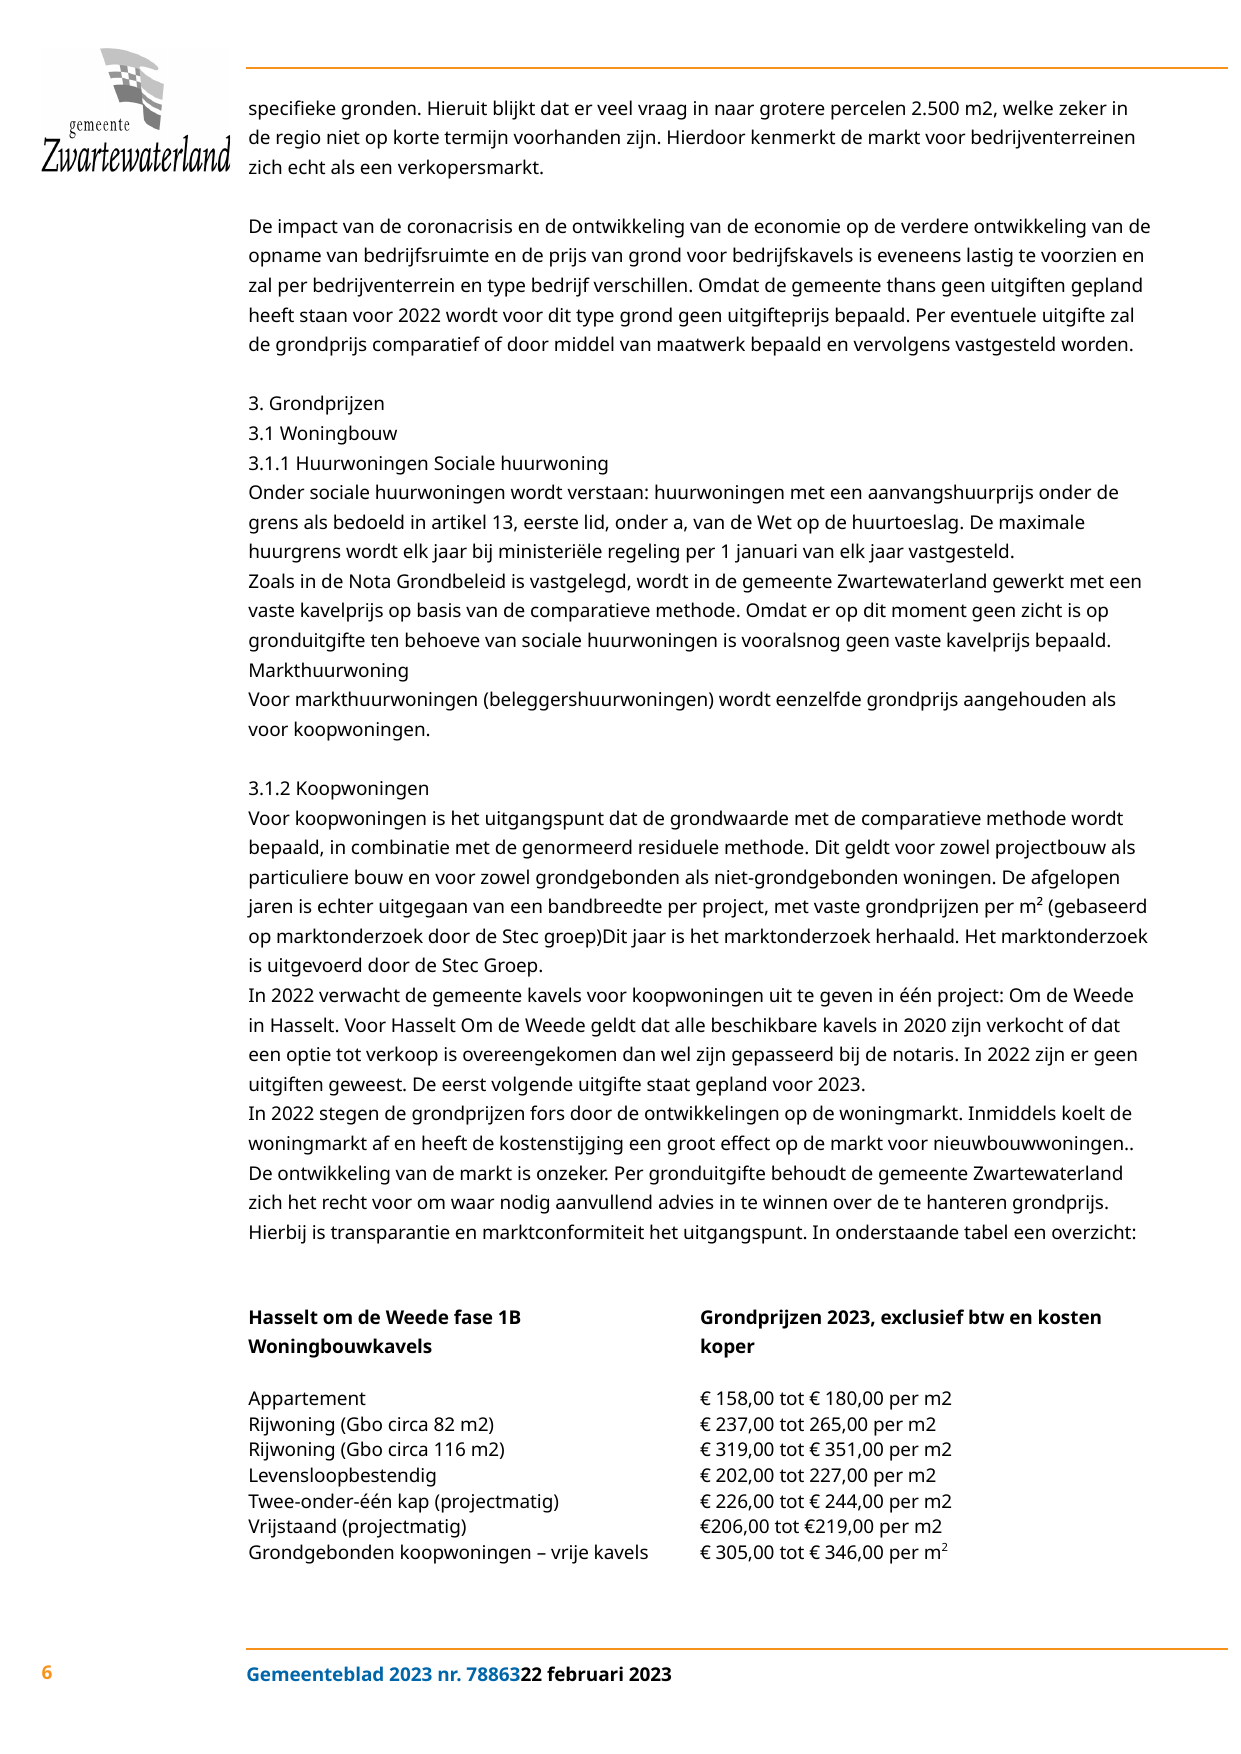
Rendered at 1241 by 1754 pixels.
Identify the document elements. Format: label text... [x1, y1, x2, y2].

text 3. Grondprijzen [248, 391, 1152, 416]
table_cell [700, 1359, 1152, 1385]
table_cell Appartement [248, 1385, 700, 1411]
table_cell € 158,00 tot € 180,00 per m2 [700, 1385, 1152, 1411]
table_cell € 305,00 tot € 346,00 per m2 [700, 1539, 1152, 1565]
text 3.1 Woningbouw [248, 420, 1152, 446]
text In 2022 stegen de grondprijzen fors door de ontwikkelingen op de woningmarkt. Inmiddels koelt de woningmarkt af en heeft de kostenstijging een groot effect op de markt voor nieuwbouwwoningen.. De ontwikkeling van de markt is onzeker. Per gronduitgifte behoudt de gemeente Zwartewaterland zich het recht voor om waar nodig aanvullend advies in te winnen over de te hanteren grondprijs. Hierbij is transparantie en marktconformiteit het uitgangspunt. In onderstaande tabel een overzicht: [248, 1101, 1152, 1245]
table_cell € 226,00 tot € 244,00 per m2 [700, 1488, 1152, 1514]
table_cell Twee-onder-één kap (projectmatig) [248, 1488, 700, 1514]
text Voor koopwoningen is het uitgangspunt dat de grondwaarde met de comparatieve methode wordt bepaald, in combinatie met de genormeerd residuele methode. Dit geldt voor zowel projectbouw als particuliere bouw en voor zowel grondgebonden als niet-grondgebonden woningen. De afgelopen jaren is echter uitgegaan van een bandbreedte per project, met vaste grondprijzen per m² (gebaseerd op marktonderzoek door de Stec groep)Dit jaar is het marktonderzoek herhaald. Het marktonderzoek is uitgevoerd door de Stec Groep. [248, 805, 1152, 978]
text Markthuurwoning [248, 657, 1152, 683]
table_cell € 319,00 tot € 351,00 per m2 [700, 1436, 1152, 1462]
text Zoals in de Nota Grondbeleid is vastgelegd, wordt in de gemeente Zwartewaterland gewerkt met een vaste kavelprijs op basis van de comparatieve methode. Omdat er op dit moment geen zicht is op gronduitgifte ten behoeve van sociale huurwoningen is vooralsnog geen vaste kavelprijs bepaald. [248, 568, 1152, 653]
text Voor markthuurwoningen (beleggershuurwoningen) wordt eenzelfde grondprijs aangehouden als voor koopwoningen. [248, 686, 1152, 742]
text De impact van de coronacrisis en de ontwikkeling van de economie op de verdere ontwikkeling van de opname van bedrijfsruimte en de prijs van grond voor bedrijfskavels is eveneens lastig te voorzien en zal per bedrijventerrein en type bedrijf verschillen. Omdat de gemeente thans geen uitgiften gepland heeft staan voor 2022 wordt voor dit type grond geen uitgifteprijs bepaald. Per eventuele uitgifte zal de grondprijs comparatief of door middel van maatwerk bepaald en vervolgens vastgesteld worden. [248, 213, 1152, 357]
table_cell Levensloopbestendig [248, 1462, 700, 1488]
table_cell [248, 1359, 700, 1385]
table_cell €206,00 tot €219,00 per m2 [700, 1514, 1152, 1539]
picture [41, 47, 231, 172]
table_header Grondprijzen 2023, exclusief btw en kosten koper [700, 1304, 1152, 1359]
text 3.1.1 Huurwoningen Sociale huurwoning [248, 450, 1152, 476]
text specifieke gronden. Hieruit blijkt dat er veel vraag in naar grotere percelen 2.500 m2, welke zeker in de regio niet op korte termijn voorhanden zijn. Hierdoor kenmerkt de markt voor bedrijventerreinen zich echt als een verkopersmarkt. [248, 95, 1152, 180]
text Onder sociale huurwoningen wordt verstaan: huurwoningen met een aanvangshuurprijs onder de grens als bedoeld in artikel 13, eerste lid, onder a, van de Wet op de huurtoeslag. De maximale huurgrens wordt elk jaar bij ministeriële regeling per 1 januari van elk jaar vastgesteld. [248, 479, 1152, 564]
table_cell € 237,00 tot 265,00 per m2 [700, 1411, 1152, 1436]
table_cell Rijwoning (Gbo circa 82 m2) [248, 1411, 700, 1436]
text In 2022 verwacht de gemeente kavels voor koopwoningen uit te geven in één project: Om de Weede in Hasselt. Voor Hasselt Om de Weede geldt dat alle beschikbare kavels in 2020 zijn verkocht of dat een optie tot verkoop is overeengekomen dan wel zijn gepasseerd bij de notaris. In 2022 zijn er geen uitgiften geweest. De eerst volgende uitgifte staat gepland voor 2023. [248, 982, 1152, 1097]
table_cell Rijwoning (Gbo circa 116 m2) [248, 1436, 700, 1462]
text 3.1.2 Koopwoningen [248, 775, 1152, 801]
table_cell Grondgebonden koopwoningen – vrije kavels [248, 1539, 700, 1565]
table_header Hasselt om de Weede fase 1B Woningbouwkavels [248, 1304, 700, 1359]
table_cell Vrijstaand (projectmatig) [248, 1514, 700, 1539]
table_cell € 202,00 tot 227,00 per m2 [700, 1462, 1152, 1488]
